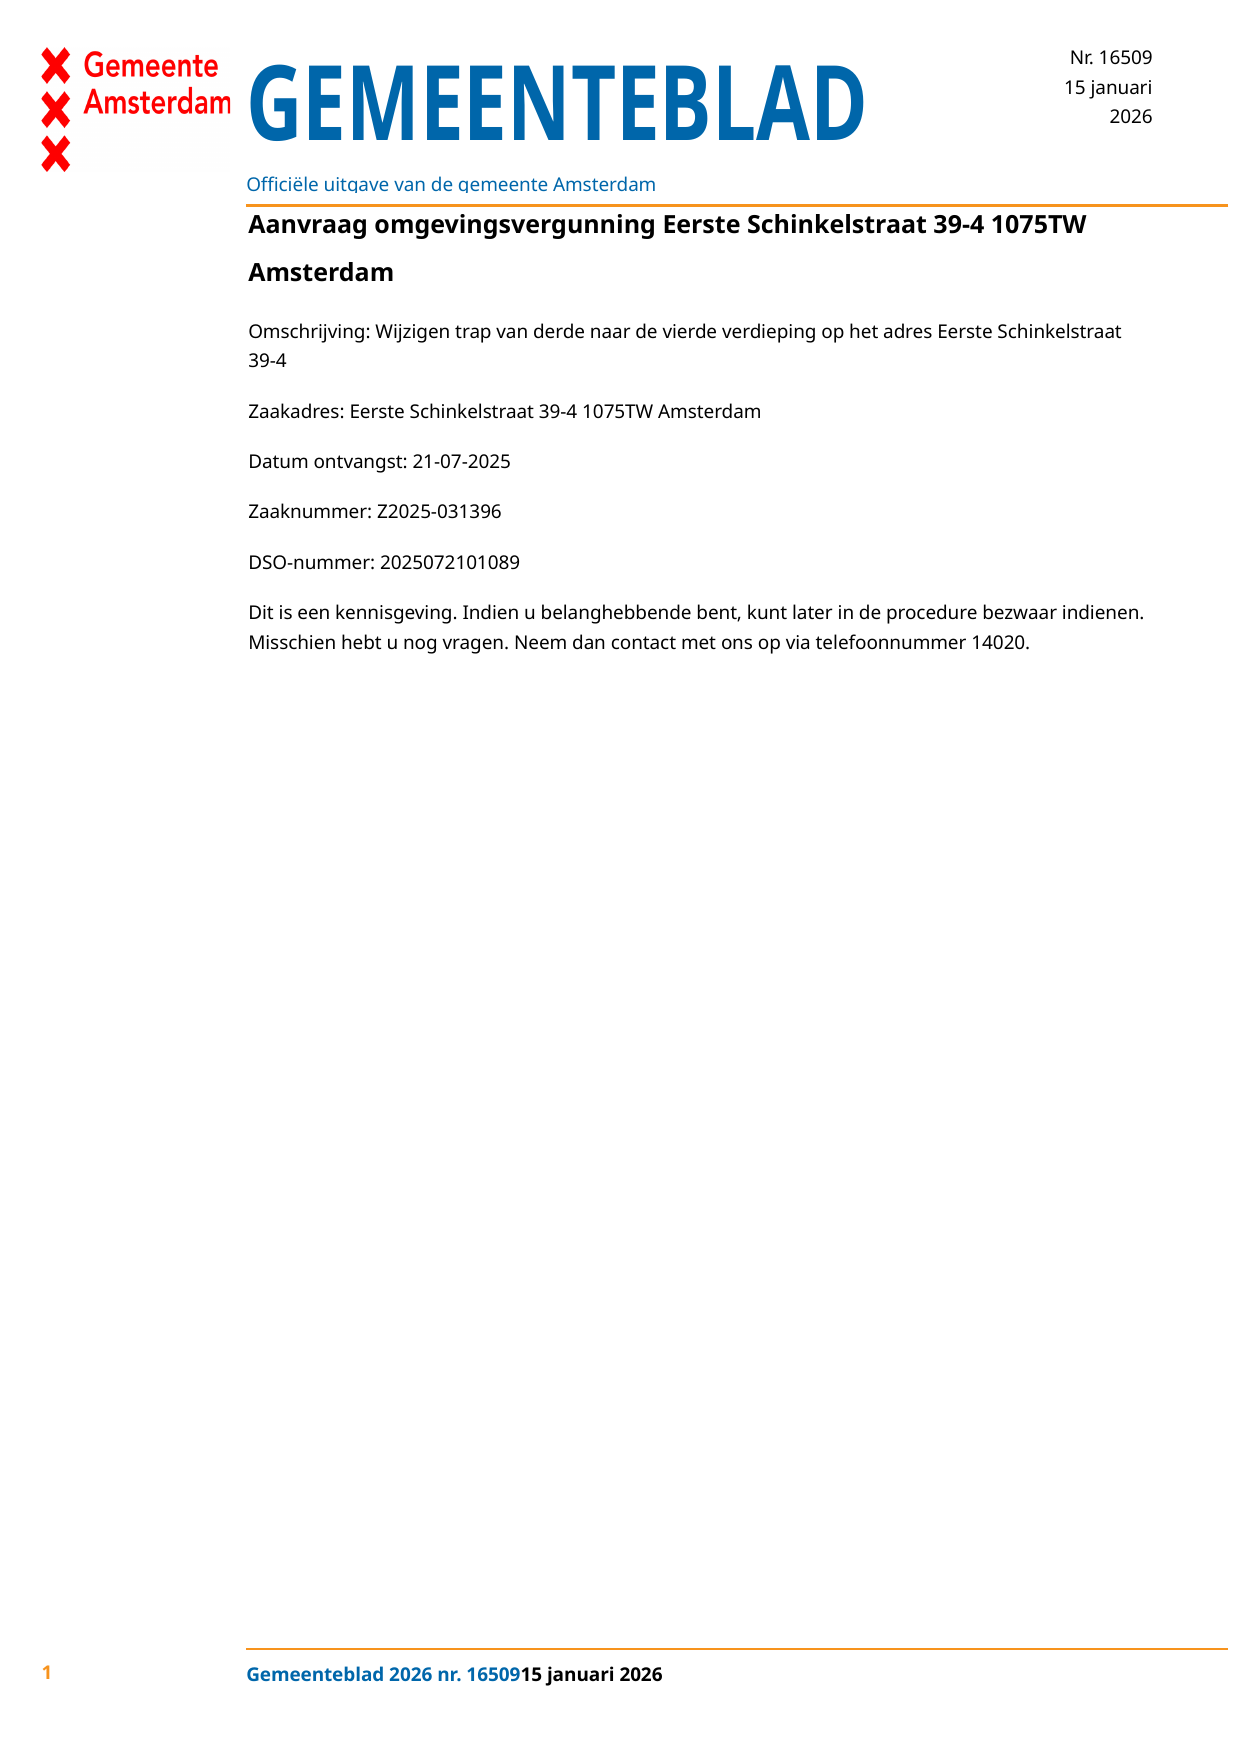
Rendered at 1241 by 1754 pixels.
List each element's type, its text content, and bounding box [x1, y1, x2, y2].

text Dit is een kennisgeving. Indien u belanghebbende bent, kunt later in de procedure bezwaar indienen. Misschien hebt u nog vragen. Neem dan contact met ons op via telefoonnummer 14020. [248, 599, 1152, 655]
text Zaaknummer: Z2025-031396 [248, 499, 1152, 524]
text Zaakadres: Eerste Schinkelstraat 39-4 1075TW Amsterdam [248, 398, 1152, 424]
text Omschrijving: Wijzigen trap van derde naar de vierde verdieping op het adres Eerste Schinkelstraat 39-4 [248, 318, 1152, 373]
text Aanvraag omgevingsvergunning Eerste Schinkelstraat 39-4 1075TW Amsterdam [248, 207, 1152, 288]
text Datum ontvangst: 21-07-2025 [248, 448, 1152, 474]
picture [41, 47, 231, 172]
text DSO-nummer: 2025072101089 [248, 549, 1152, 575]
